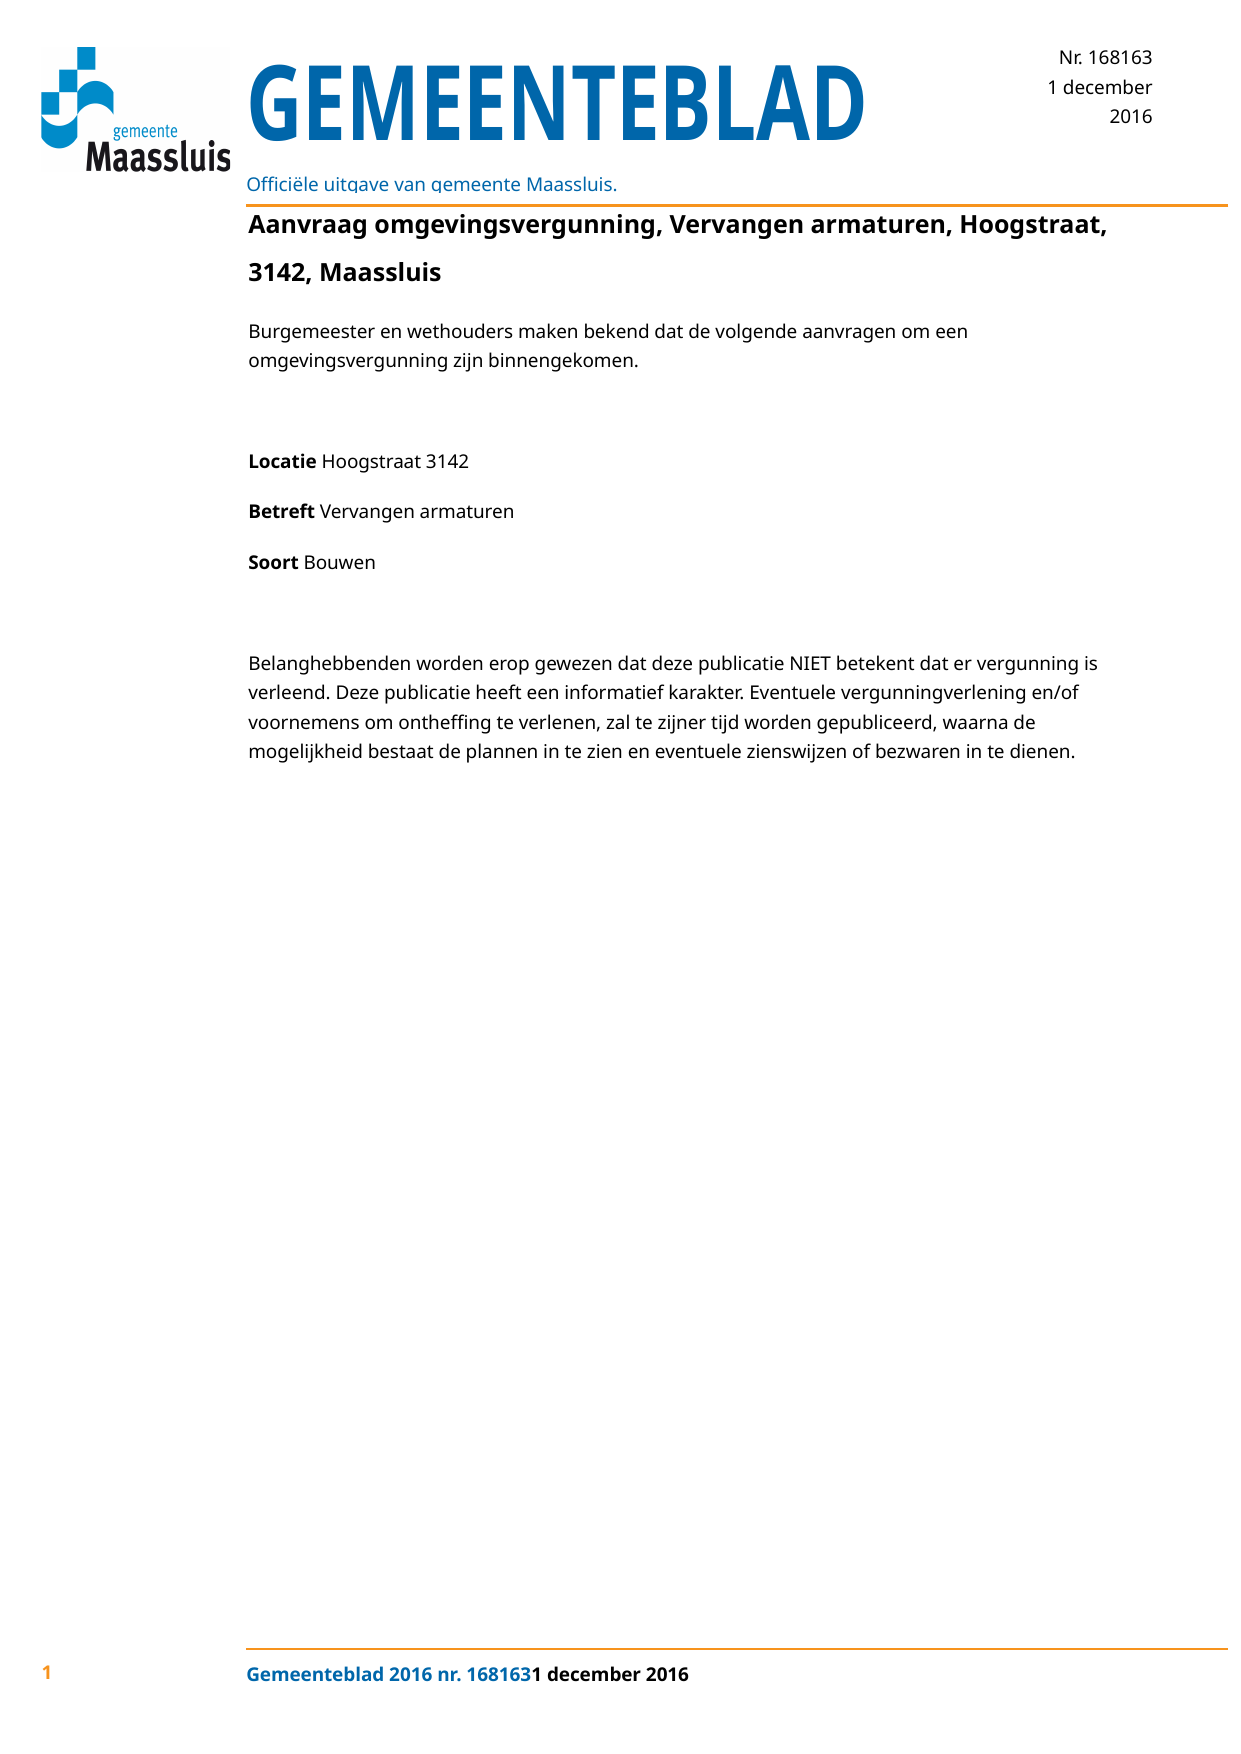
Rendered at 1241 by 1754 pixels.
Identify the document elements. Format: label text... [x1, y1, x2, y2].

picture [41, 47, 77, 92]
text Belanghebbenden worden erop gewezen dat deze publicatie NIET betekent dat er vergunning is verleend. Deze publicatie heeft een informatief karakter. Eventuele vergunningverlening en/of voornemens om ontheffing te verlenen, zal te zijner tijd worden gepubliceerd, waarna de mogelijkheid bestaat de plannen in te zien en eventuele zienswijzen of bezwaren in te dienen. [248, 650, 1152, 764]
picture [41, 47, 231, 172]
text Burgemeester en wethouders maken bekend dat de volgende aanvragen om een omgevingsvergunning zijn binnengekomen. [248, 318, 1152, 373]
text Betreft Vervangen armaturen [248, 499, 1152, 524]
text Soort Bouwen [248, 549, 1152, 575]
text Aanvraag omgevingsvergunning, Vervangen armaturen, Hoogstraat, 3142, Maassluis [248, 207, 1152, 288]
text Locatie Hoogstraat 3142 [248, 448, 1152, 474]
